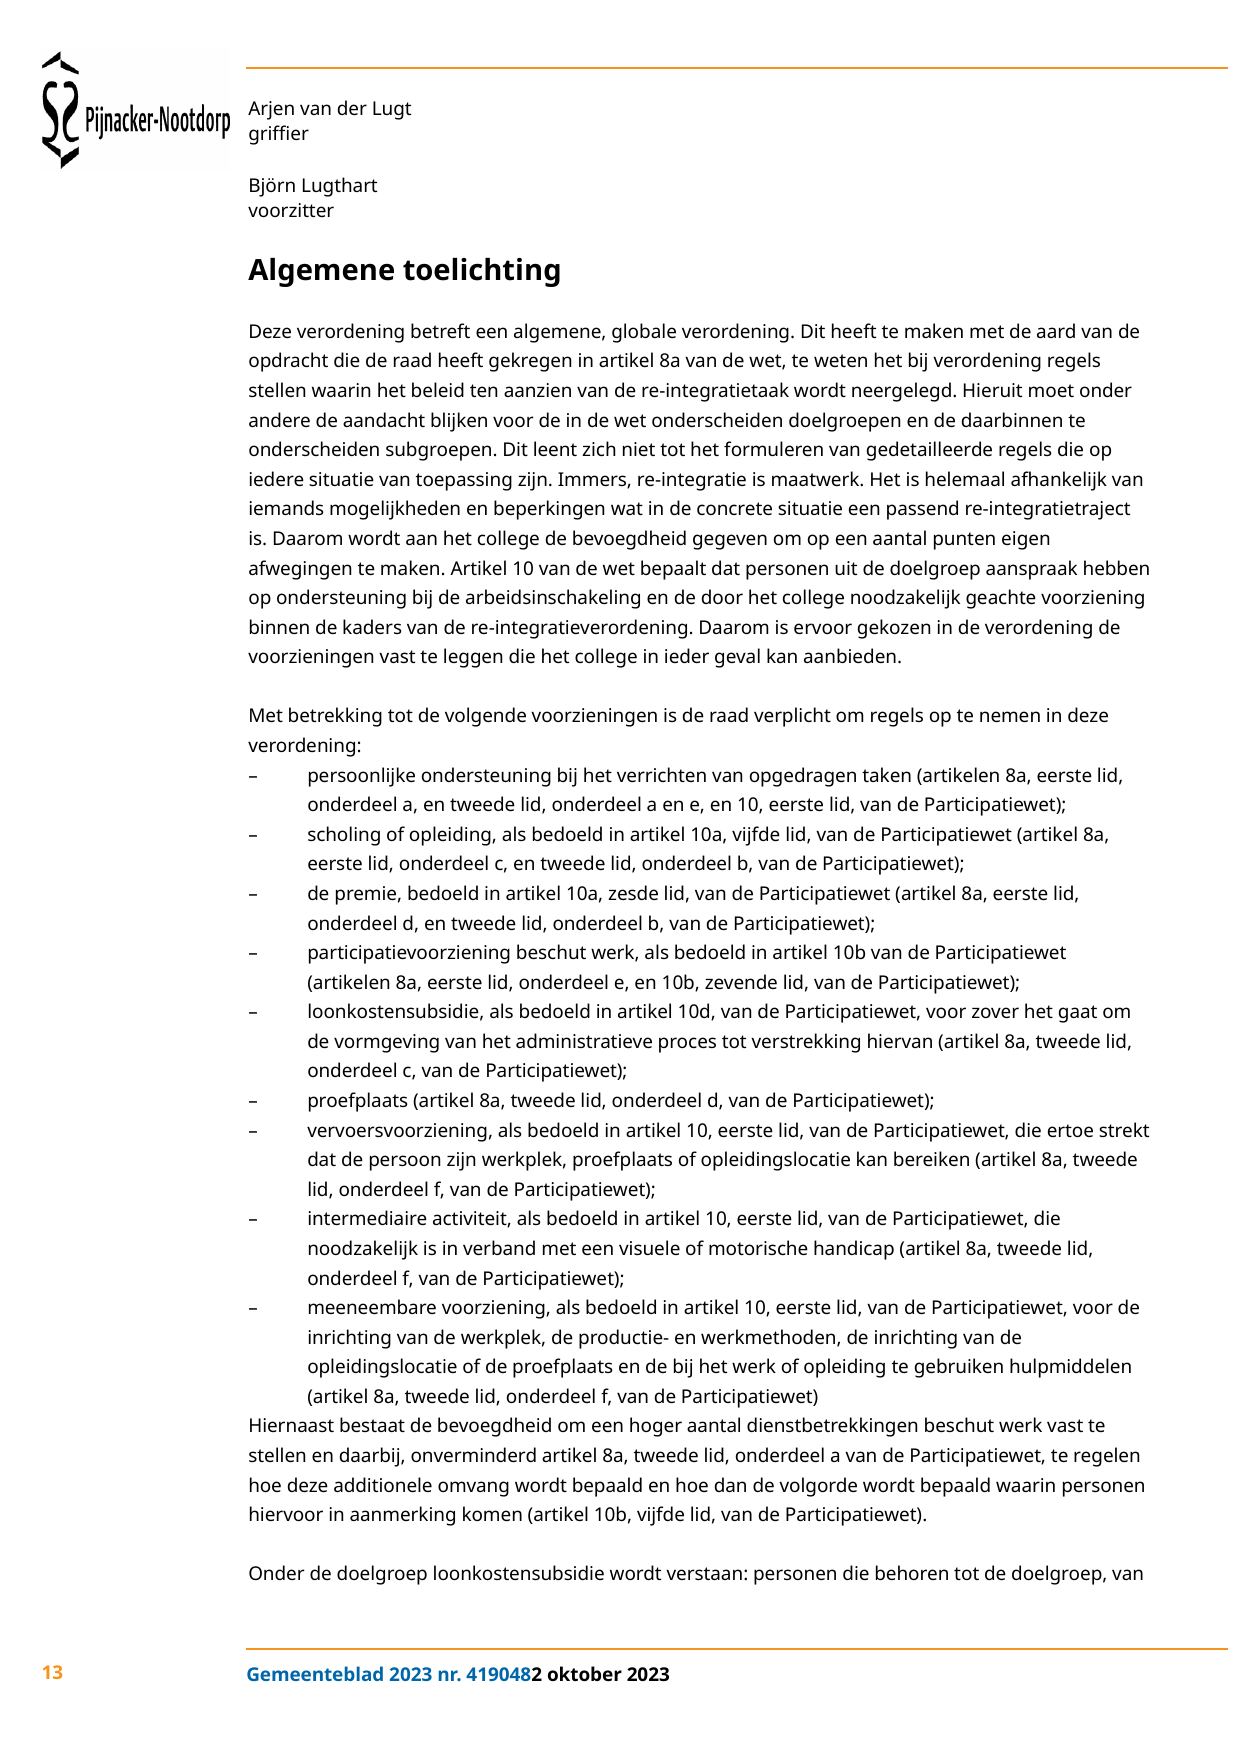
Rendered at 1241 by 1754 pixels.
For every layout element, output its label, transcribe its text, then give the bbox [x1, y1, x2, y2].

list vervoersvoorziening, als bedoeld in artikel 10, eerste lid, van de Participatiewet, die ertoe strekt dat de persoon zijn werkplek, proefplaats of opleidingslocatie kan bereiken (artikel 8a, tweede lid, onderdeel f, van de Participatiewet); [248, 1117, 1152, 1202]
list intermediaire activiteit, als bedoeld in artikel 10, eerste lid, van de Participatiewet, die noodzakelijk is in verband met een visuele of motorische handicap (artikel 8a, tweede lid, onderdeel f, van de Participatiewet); [248, 1206, 1152, 1290]
text voorzitter [248, 198, 1152, 223]
list meeneembare voorziening, als bedoeld in artikel 10, eerste lid, van de Participatiewet, voor de inrichting van de werkplek, de productie- en werkmethoden, de inrichting van de opleidingslocatie of de proefplaats en de bij het werk of opleiding te gebruiken hulpmiddelen (artikel 8a, tweede lid, onderdeel f, van de Participatiewet) [248, 1294, 1152, 1409]
list proefplaats (artikel 8a, tweede lid, onderdeel d, van de Participatiewet); [248, 1087, 1152, 1113]
text Arjen van der Lugt [248, 95, 1152, 121]
text Hiernaast bestaat de bevoegdheid om een hoger aantal dienstbetrekkingen beschut werk vast te stellen en daarbij, onverminderd artikel 8a, tweede lid, onderdeel a van de Participatiewet, te regelen hoe deze additionele omvang wordt bepaald en hoe dan de volgorde wordt bepaald waarin personen hiervoor in aanmerking komen (artikel 10b, vijfde lid, van de Participatiewet). [248, 1413, 1152, 1527]
text Algemene toelichting [248, 249, 1152, 289]
list participatievoorziening beschut werk, als bedoeld in artikel 10b van de Participatiewet (artikelen 8a, eerste lid, onderdeel e, en 10b, zevende lid, van de Participatiewet); [248, 939, 1152, 994]
picture [41, 47, 231, 172]
list loonkostensubsidie, als bedoeld in artikel 10d, van de Participatiewet, voor zover het gaat om de vormgeving van het administratieve proces tot verstrekking hiervan (artikel 8a, tweede lid, onderdeel c, van de Participatiewet); [248, 998, 1152, 1083]
text Deze verordening betreft een algemene, globale verordening. Dit heeft te maken met de aard van de opdracht die de raad heeft gekregen in artikel 8a van de wet, te weten het bij verordening regels stellen waarin het beleid ten aanzien van de re-integratietaak wordt neergelegd. Hieruit moet onder andere de aandacht blijken voor de in de wet onderscheiden doelgroepen en de daarbinnen te onderscheiden subgroepen. Dit leent zich niet tot het formuleren van gedetailleerde regels die op iedere situatie van toepassing zijn. Immers, re-integratie is maatwerk. Het is helemaal afhankelijk van iemands mogelijkheden en beperkingen wat in de concrete situatie een passend re-integratietraject is. Daarom wordt aan het college de bevoegdheid gegeven om op een aantal punten eigen afwegingen te maken. Artikel 10 van de wet bepaalt dat personen uit de doelgroep aanspraak hebben op ondersteuning bij de arbeidsinschakeling en de door het college noodzakelijk geachte voorziening binnen de kaders van de re-integratieverordening. Daarom is ervoor gekozen in de verordening de voorzieningen vast te leggen die het college in ieder geval kan aanbieden. [248, 318, 1152, 669]
text Björn Lugthart [248, 172, 1152, 198]
text griffier [248, 121, 1152, 146]
text Met betrekking tot de volgende voorzieningen is de raad verplicht om regels op te nemen in deze verordening: [248, 703, 1152, 758]
list scholing of opleiding, als bedoeld in artikel 10a, vijfde lid, van de Participatiewet (artikel 8a, eerste lid, onderdeel c, en tweede lid, onderdeel b, van de Participatiewet); [248, 821, 1152, 876]
list persoonlijke ondersteuning bij het verrichten van opgedragen taken (artikelen 8a, eerste lid, onderdeel a, en tweede lid, onderdeel a en e, en 10, eerste lid, van de Participatiewet); [248, 762, 1152, 817]
text Onder de doelgroep loonkostensubsidie wordt verstaan: personen die behoren tot de doelgroep, van [248, 1561, 1152, 1586]
list de premie, bedoeld in artikel 10a, zesde lid, van de Participatiewet (artikel 8a, eerste lid, onderdeel d, en tweede lid, onderdeel b, van de Participatiewet); [248, 880, 1152, 935]
